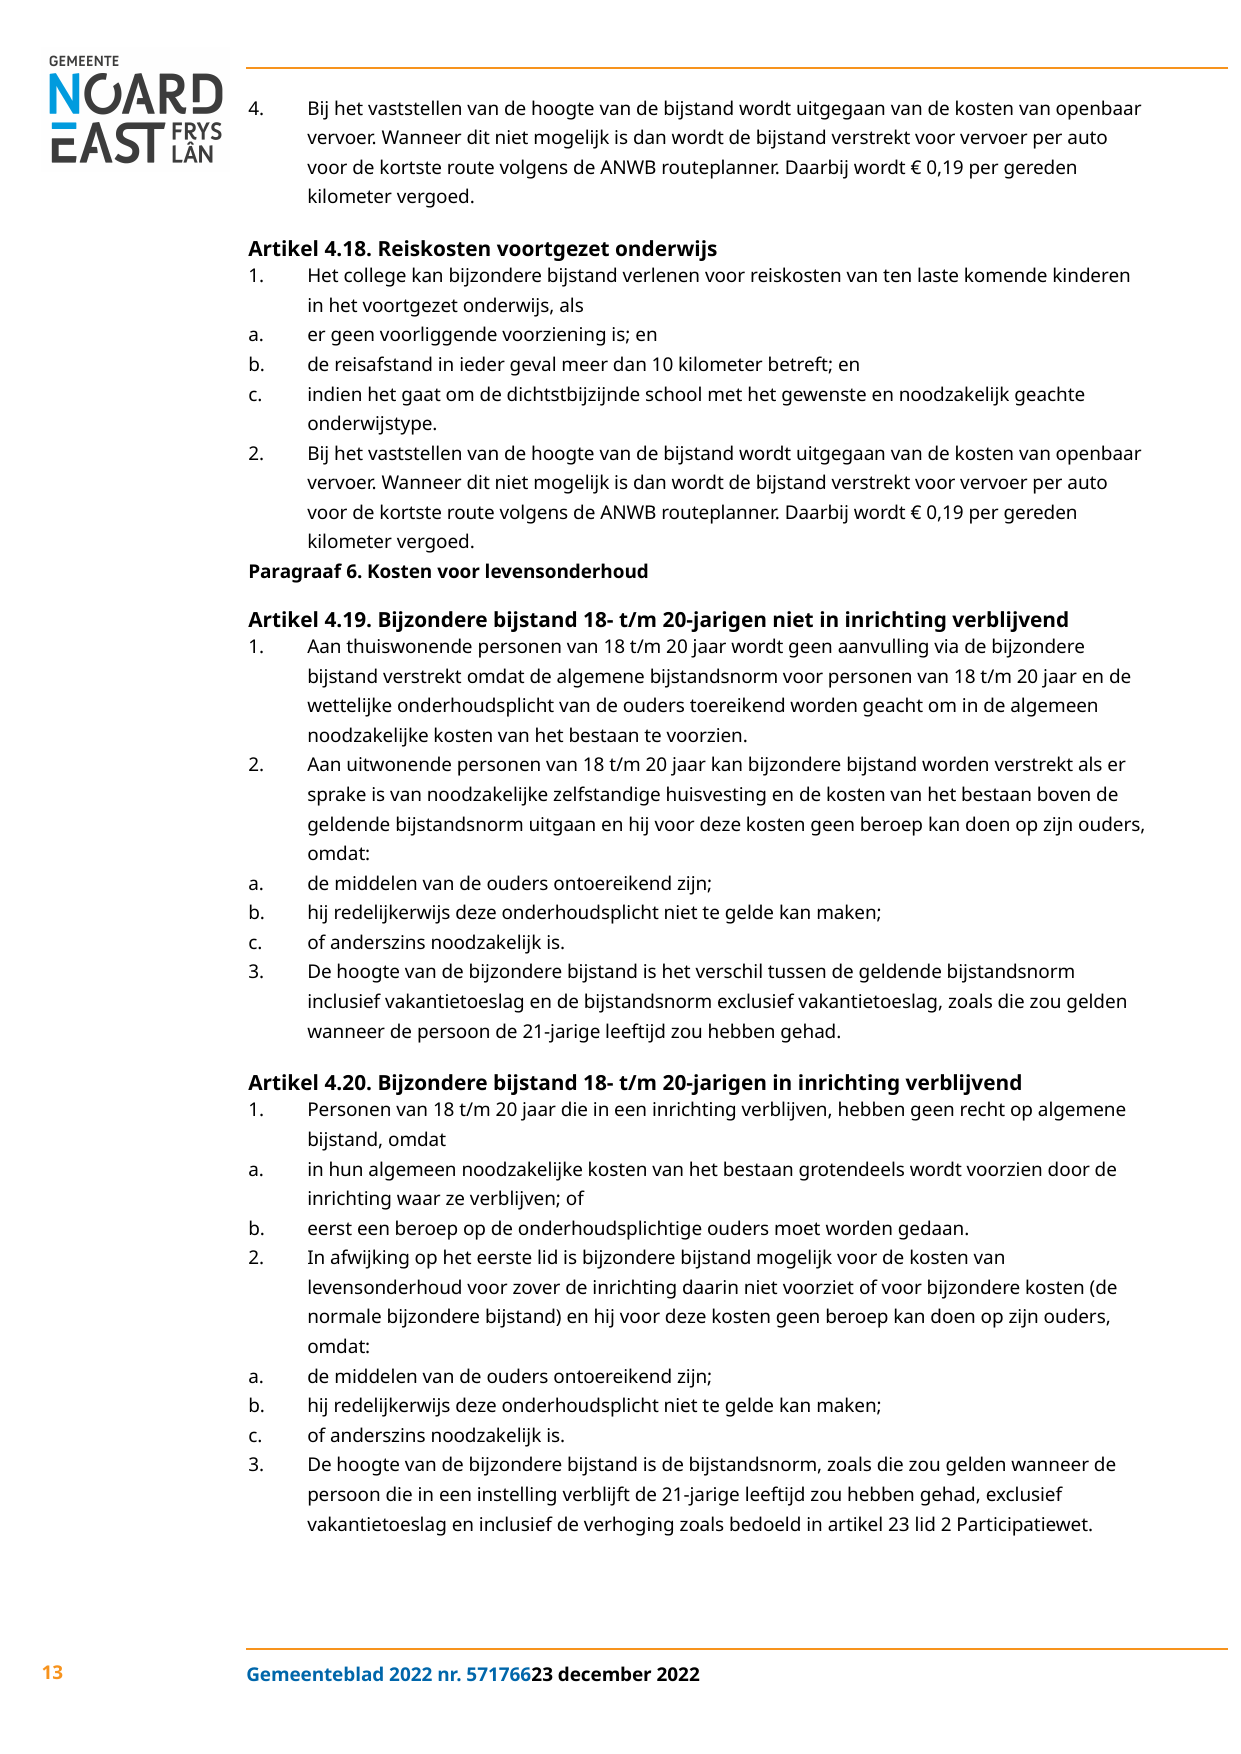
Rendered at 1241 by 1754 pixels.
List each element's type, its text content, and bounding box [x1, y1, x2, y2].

list in hun algemeen noodzakelijke kosten van het bestaan grotendeels wordt voorzien door de inrichting waar ze verblijven; of [248, 1156, 1152, 1211]
picture [41, 47, 231, 172]
list indien het gaat om de dichtstbijzijnde school met het gewenste en noodzakelijk geachte onderwijstype. [248, 381, 1152, 436]
list eerst een beroep op de onderhoudsplichtige ouders moet worden gedaan. [248, 1215, 1152, 1241]
list de middelen van de ouders ontoereikend zijn; [248, 870, 1152, 896]
text Paragraaf 6. Kosten voor levensonderhoud [248, 558, 1152, 584]
list of anderszins noodzakelijk is. [248, 1422, 1152, 1448]
text Artikel 4.18. Reiskosten voortgezet onderwijs [248, 234, 1152, 262]
list Personen van 18 t/m 20 jaar die in een inrichting verblijven, hebben geen recht op algemene bijstand, omdat [248, 1097, 1152, 1152]
list de reisafstand in ieder geval meer dan 10 kilometer betreft; en [248, 351, 1152, 377]
text Artikel 4.19. Bijzondere bijstand 18- t/m 20-jarigen niet in inrichting verblijvend [248, 605, 1152, 633]
list De hoogte van de bijzondere bijstand is de bijstandsnorm, zoals die zou gelden wanneer de persoon die in een instelling verblijft de 21-jarige leeftijd zou hebben gehad, exclusief vakantietoeslag en inclusief de verhoging zoals bedoeld in artikel 23 lid 2 Participatiewet. [248, 1452, 1152, 1537]
list Bij het vaststellen van de hoogte van de bijstand wordt uitgegaan van de kosten van openbaar vervoer. Wanneer dit niet mogelijk is dan wordt de bijstand verstrekt voor vervoer per auto voor de kortste route volgens de ANWB routeplanner. Daarbij wordt € 0,19 per gereden kilometer vergoed. [248, 440, 1152, 554]
list In afwijking op het eerste lid is bijzondere bijstand mogelijk voor de kosten van levensonderhoud voor zover de inrichting daarin niet voorziet of voor bijzondere kosten (de normale bijzondere bijstand) en hij voor deze kosten geen beroep kan doen op zijn ouders, omdat: [248, 1244, 1152, 1359]
list er geen voorliggende voorziening is; en [248, 322, 1152, 347]
list Aan uitwonende personen van 18 t/m 20 jaar kan bijzondere bijstand worden verstrekt als er sprake is van noodzakelijke zelfstandige huisvesting en de kosten van het bestaan boven de geldende bijstandsnorm uitgaan en hij voor deze kosten geen beroep kan doen op zijn ouders, omdat: [248, 752, 1152, 866]
list hij redelijkerwijs deze onderhoudsplicht niet te gelde kan maken; [248, 899, 1152, 925]
list hij redelijkerwijs deze onderhoudsplicht niet te gelde kan maken; [248, 1392, 1152, 1418]
list of anderszins noodzakelijk is. [248, 929, 1152, 955]
list de middelen van de ouders ontoereikend zijn; [248, 1363, 1152, 1389]
list Aan thuiswonende personen van 18 t/m 20 jaar wordt geen aanvulling via de bijzondere bijstand verstrekt omdat de algemene bijstandsnorm voor personen van 18 t/m 20 jaar en de wettelijke onderhoudsplicht van de ouders toereikend worden geacht om in de algemeen noodzakelijke kosten van het bestaan te voorzien. [248, 633, 1152, 748]
text Artikel 4.20. Bijzondere bijstand 18- t/m 20-jarigen in inrichting verblijvend [248, 1068, 1152, 1097]
list De hoogte van de bijzondere bijstand is het verschil tussen de geldende bijstandsnorm inclusief vakantietoeslag en de bijstandsnorm exclusief vakantietoeslag, zoals die zou gelden wanneer de persoon de 21-jarige leeftijd zou hebben gehad. [248, 959, 1152, 1043]
list Het college kan bijzondere bijstand verlenen voor reiskosten van ten laste komende kinderen in het voortgezet onderwijs, als [248, 262, 1152, 318]
list Bij het vaststellen van de hoogte van de bijstand wordt uitgegaan van de kosten van openbaar vervoer. Wanneer dit niet mogelijk is dan wordt de bijstand verstrekt voor vervoer per auto voor de kortste route volgens de ANWB routeplanner. Daarbij wordt € 0,19 per gereden kilometer vergoed. [248, 95, 1152, 209]
